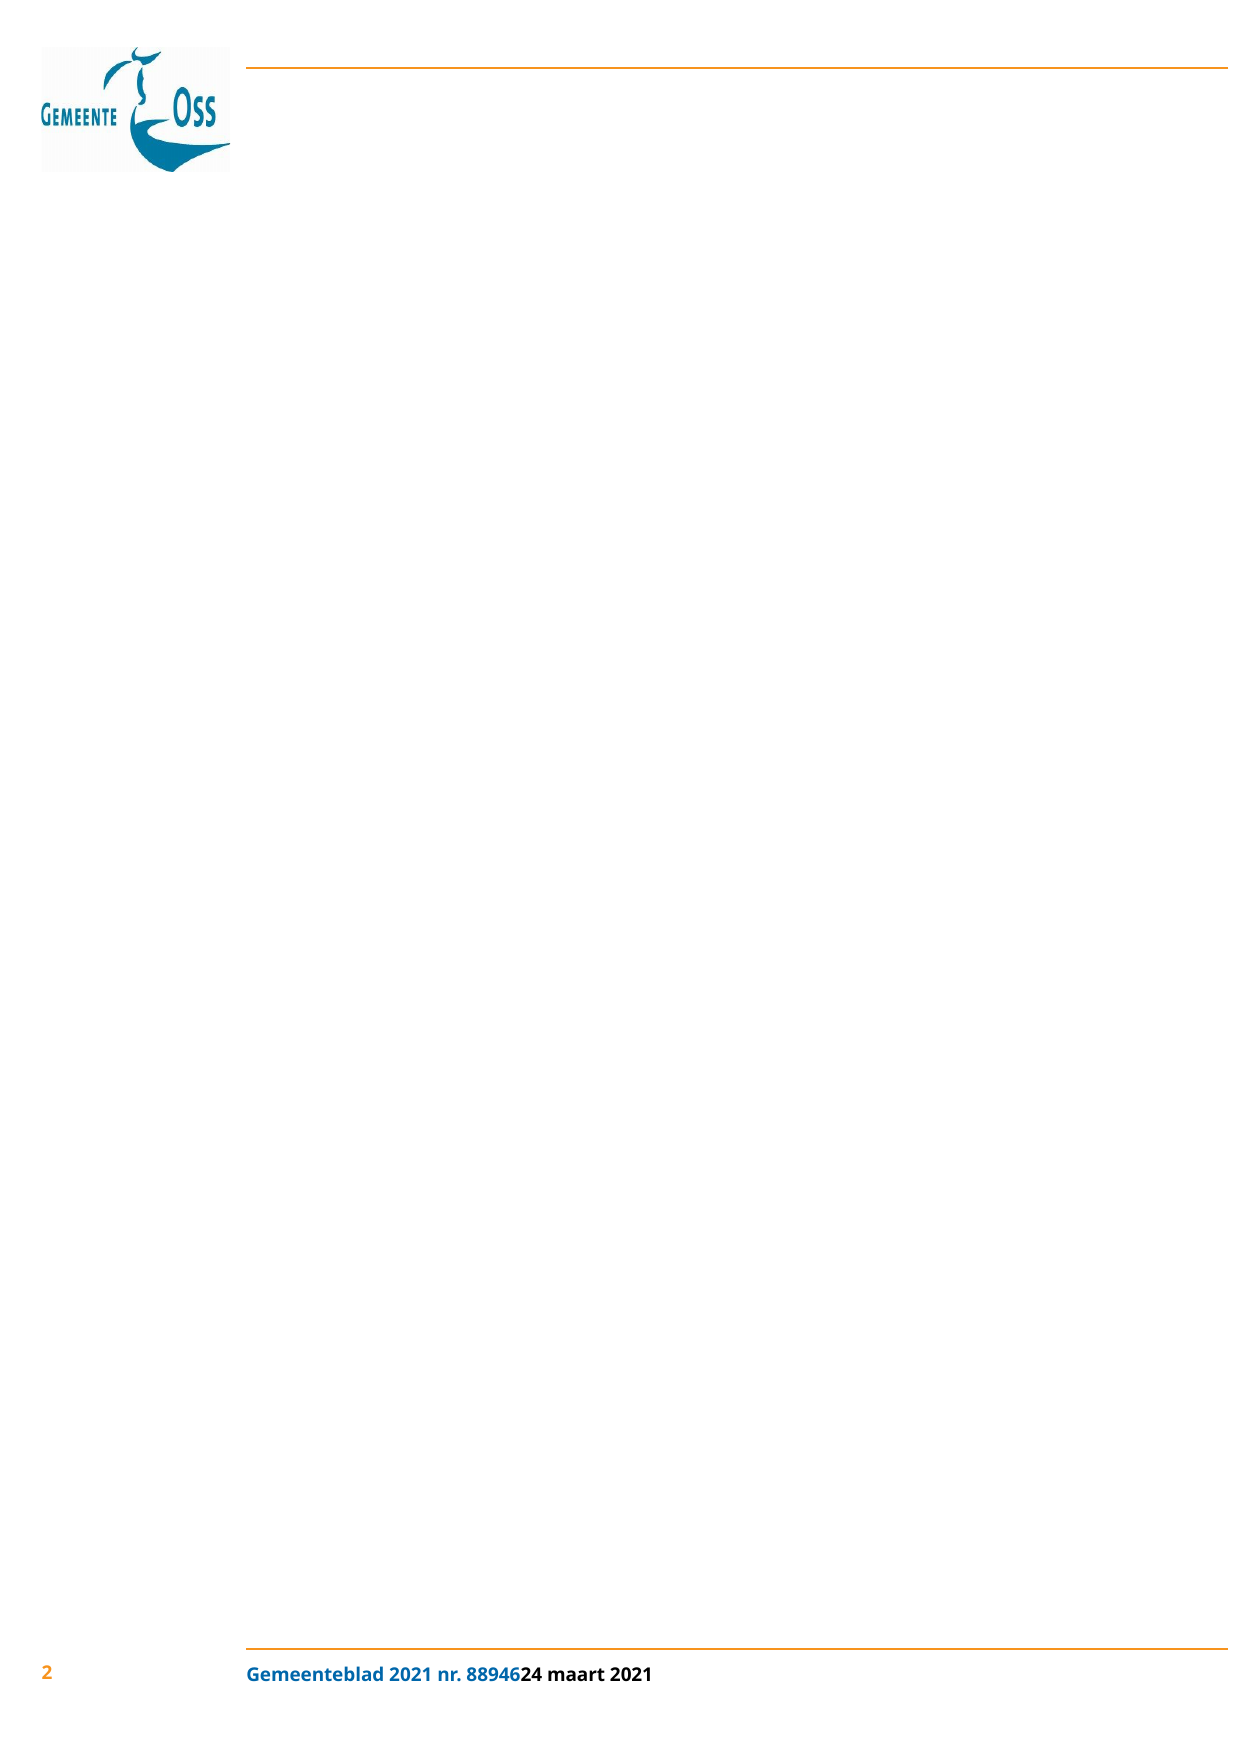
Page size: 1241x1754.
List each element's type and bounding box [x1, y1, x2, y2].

picture [41, 47, 231, 172]
